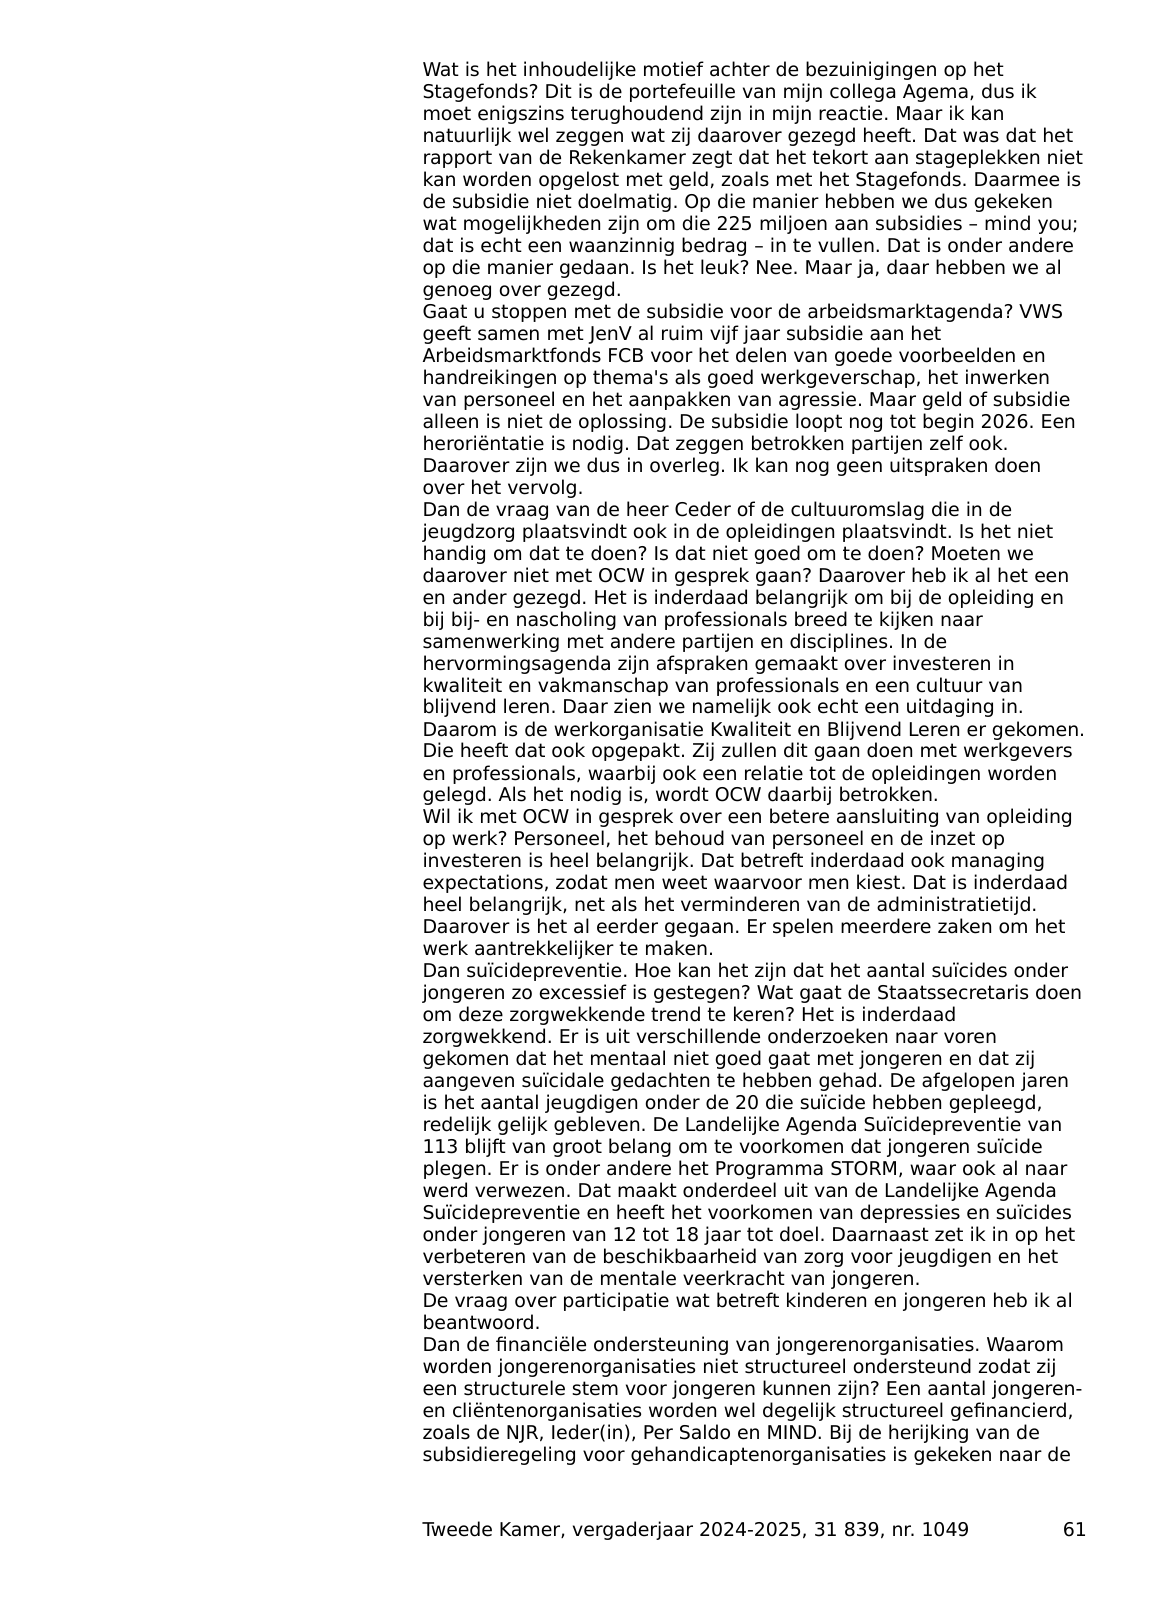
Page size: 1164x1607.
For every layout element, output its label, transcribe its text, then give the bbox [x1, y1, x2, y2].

text Wat is het inhoudelijke motief achter de bezuinigingen op het Stagefonds? Dit is de portefeuille van mijn collega Agema, dus ik moet enigszins terughoudend zijn in mijn reactie. Maar ik kan natuurlijk wel zeggen wat zij daarover gezegd heeft. Dat was dat het rapport van de Rekenkamer zegt dat het tekort aan stageplekken niet kan worden opgelost met geld, zoals met het Stagefonds. Daarmee is de subsidie niet doelmatig. Op die manier hebben we dus gekeken wat mogelijkheden zijn om die 225 miljoen aan subsidies – mind you; dat is echt een waanzinnig bedrag – in te vullen. Dat is onder andere op die manier gedaan. Is het leuk? Nee. Maar ja, daar hebben we al genoeg over gezegd. [422, 59, 1087, 301]
text Gaat u stoppen met de subsidie voor de arbeidsmarktagenda? VWS geeft samen met JenV al ruim vijf jaar subsidie aan het Arbeidsmarktfonds FCB voor het delen van goede voorbeelden en handreikingen op thema's als goed werkgeverschap, het inwerken van personeel en het aanpakken van agressie. Maar geld of subsidie alleen is niet de oplossing. De subsidie loopt nog tot begin 2026. Een heroriëntatie is nodig. Dat zeggen betrokken partijen zelf ook. Daarover zijn we dus in overleg. Ik kan nog geen uitspraken doen over het vervolg. [422, 301, 1087, 499]
text Dan suïcidepreventie. Hoe kan het zijn dat het aantal suïcides onder jongeren zo excessief is gestegen? Wat gaat de Staatssecretaris doen om deze zorgwekkende trend te keren? Het is inderdaad zorgwekkend. Er is uit verschillende onderzoeken naar voren gekomen dat het mentaal niet goed gaat met jongeren en dat zij aangeven suïcidale gedachten te hebben gehad. De afgelopen jaren is het aantal jeugdigen onder de 20 die suïcide hebben gepleegd, redelijk gelijk gebleven. De Landelijke Agenda Suïcidepreventie van 113 blijft van groot belang om te voorkomen dat jongeren suïcide plegen. Er is onder andere het Programma STORM, waar ook al naar werd verwezen. Dat maakt onderdeel uit van de Landelijke Agenda Suïcidepreventie en heeft het voorkomen van depressies en suïcides onder jongeren van 12 tot 18 jaar tot doel. Daarnaast zet ik in op het verbeteren van de beschikbaarheid van zorg voor jeugdigen en het versterken van de mentale veerkracht van jongeren. [422, 960, 1087, 1290]
text De vraag over participatie wat betreft kinderen en jongeren heb ik al beantwoord. [422, 1290, 1087, 1334]
text Dan de vraag van de heer Ceder of de cultuuromslag die in de jeugdzorg plaatsvindt ook in de opleidingen plaatsvindt. Is het niet handig om dat te doen? Is dat niet goed om te doen? Moeten we daarover niet met OCW in gesprek gaan? Daarover heb ik al het een en ander gezegd. Het is inderdaad belangrijk om bij de opleiding en bij bij- en nascholing van professionals breed te kijken naar samenwerking met andere partijen en disciplines. In de hervormingsagenda zijn afspraken gemaakt over investeren in kwaliteit en vakmanschap van professionals en een cultuur van blijvend leren. Daar zien we namelijk ook echt een uitdaging in. Daarom is de werkorganisatie Kwaliteit en Blijvend Leren er gekomen. Die heeft dat ook opgepakt. Zij zullen dit gaan doen met werkgevers en professionals, waarbij ook een relatie tot de opleidingen worden gelegd. Als het nodig is, wordt OCW daarbij betrokken. [422, 499, 1087, 806]
text Dan de financiële ondersteuning van jongerenorganisaties. Waarom worden jongerenorganisaties niet structureel ondersteund zodat zij een structurele stem voor jongeren kunnen zijn? Een aantal jongeren- en cliëntenorganisaties worden wel degelijk structureel gefinancierd, zoals de NJR, Ieder(in), Per Saldo en MIND. Bij de herijking van de subsidieregeling voor gehandicaptenorganisaties is gekeken naar de [422, 1334, 1087, 1466]
text Wil ik met OCW in gesprek over een betere aansluiting van opleiding op werk? Personeel, het behoud van personeel en de inzet op investeren is heel belangrijk. Dat betreft inderdaad ook managing expectations, zodat men weet waarvoor men kiest. Dat is inderdaad heel belangrijk, net als het verminderen van de administratietijd. Daarover is het al eerder gegaan. Er spelen meerdere zaken om het werk aantrekkelijker te maken. [422, 806, 1087, 960]
